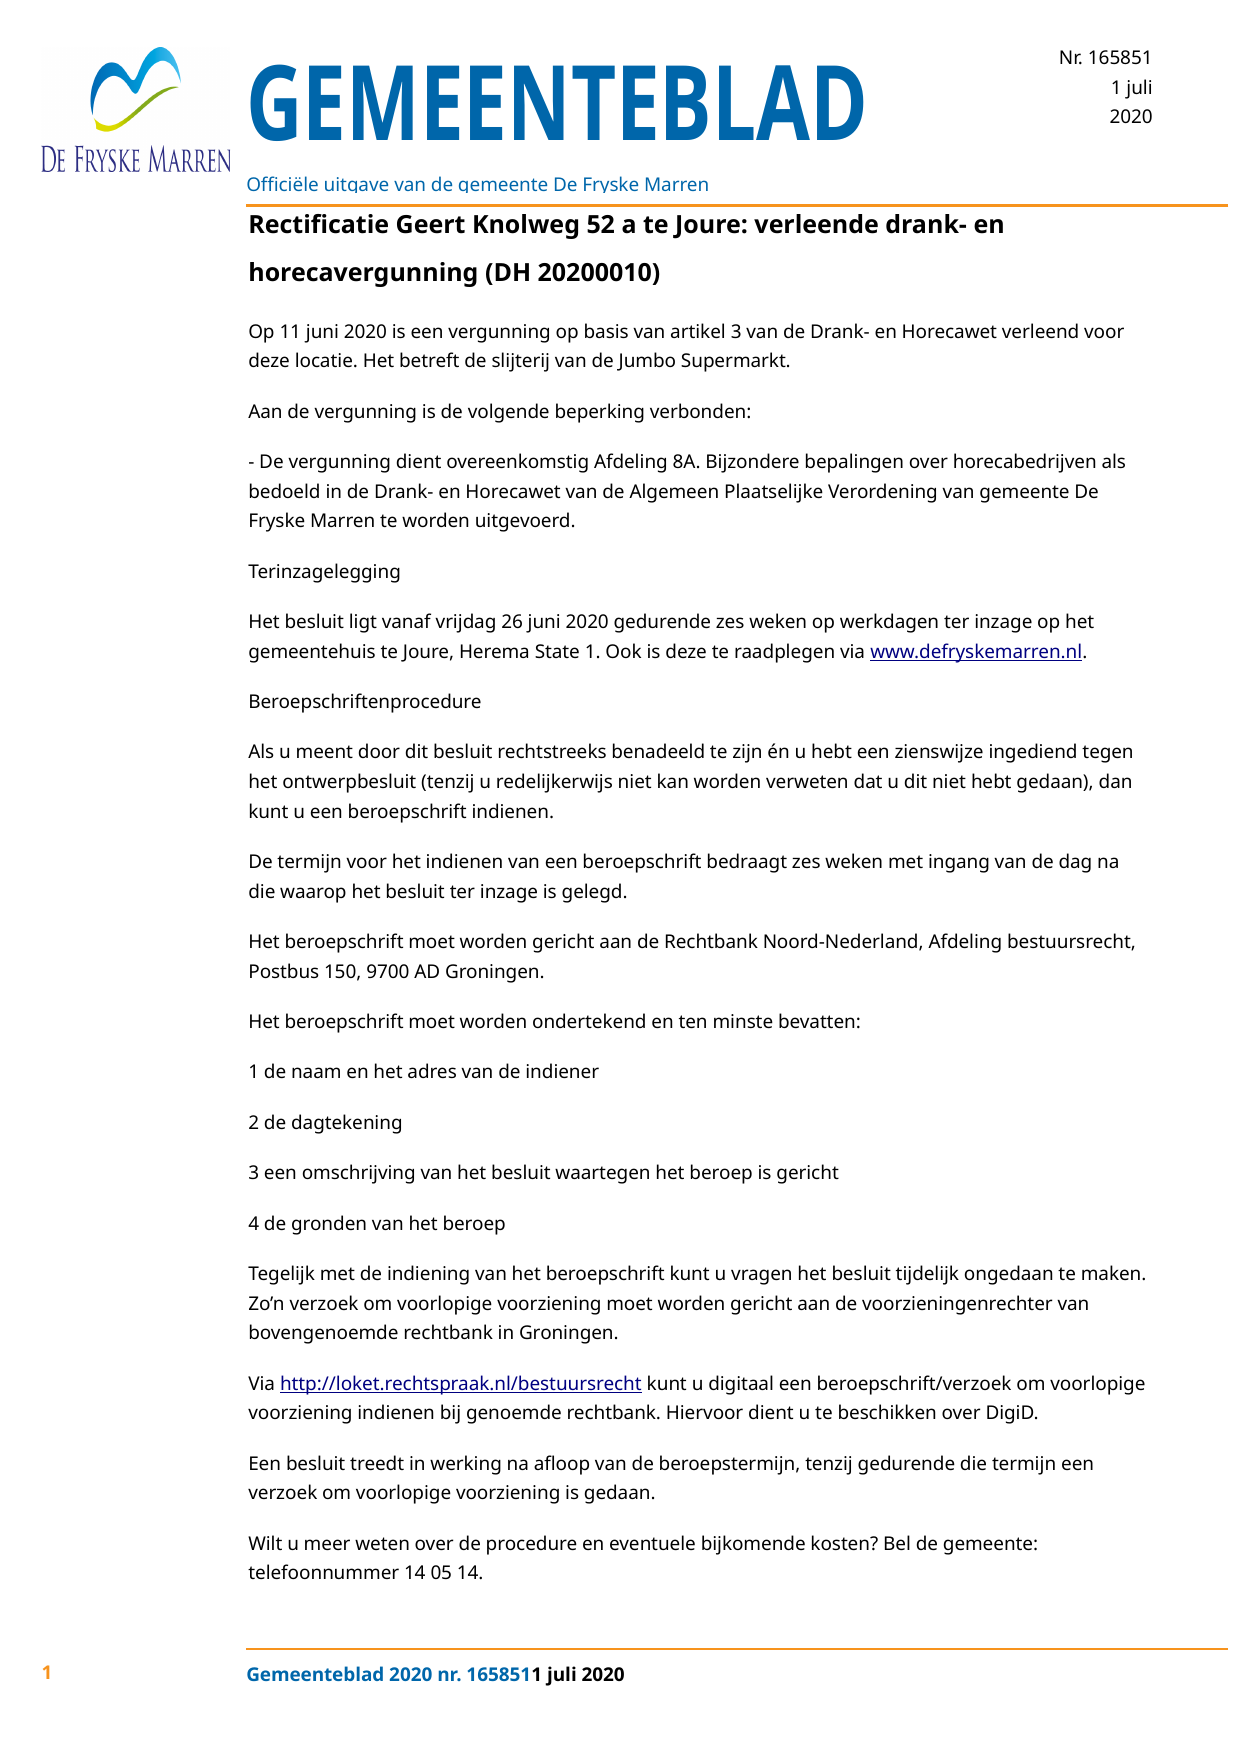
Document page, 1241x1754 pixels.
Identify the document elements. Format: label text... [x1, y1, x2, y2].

text 1 de naam en het adres van de indiener [248, 1059, 1152, 1084]
text - De vergunning dient overeenkomstig Afdeling 8A. Bijzondere bepalingen over horecabedrijven als bedoeld in de Drank- en Horecawet van de Algemeen Plaatselijke Verordening van gemeente De Fryske Marren te worden uitgevoerd. [248, 448, 1152, 533]
text Wilt u meer weten over de procedure en eventuele bijkomende kosten? Bel de gemeente: telefoonnummer 14 05 14. [248, 1530, 1152, 1585]
text Terinzagelegging [248, 558, 1152, 584]
text Rectificatie Geert Knolweg 52 a te Joure: verleende drank- en horecavergunning (DH 20200010) [248, 207, 1152, 288]
text De termijn voor het indienen van een beroepschrift bedraagt zes weken met ingang van de dag na die waarop het besluit ter inzage is gelegd. [248, 848, 1152, 904]
text Tegelijk met de indiening van het beroepschrift kunt u vragen het besluit tijdelijk ongedaan te maken. Zo’n verzoek om voorlopige voorziening moet worden gericht aan de voorzieningenrechter van bovengenoemde rechtbank in Groningen. [248, 1260, 1152, 1345]
text Aan de vergunning is de volgende beperking verbonden: [248, 398, 1152, 424]
text Als u meent door dit besluit rechtstreeks benadeeld te zijn én u hebt een zienswijze ingediend tegen het ontwerpbesluit (tenzij u redelijkerwijs niet kan worden verweten dat u dit niet hebt gedaan), dan kunt u een beroepschrift indienen. [248, 739, 1152, 824]
text Het beroepschrift moet worden gericht aan de Rechtbank Noord-Nederland, Afdeling bestuursrecht, Postbus 150, 9700 AD Groningen. [248, 928, 1152, 984]
text Het besluit ligt vanaf vrijdag 26 juni 2020 gedurende zes weken op werkdagen ter inzage op het gemeentehuis te Joure, Herema State 1. Ook is deze te raadplegen via www.defryskemarren.nl. [248, 608, 1152, 664]
text Het beroepschrift moet worden ondertekend en ten minste bevatten: [248, 1008, 1152, 1034]
picture [41, 47, 231, 172]
text Een besluit treedt in werking na afloop van de beroepstermijn, tenzij gedurende die termijn een verzoek om voorlopige voorziening is gedaan. [248, 1450, 1152, 1505]
text Op 11 juni 2020 is een vergunning op basis van artikel 3 van de Drank- en Horecawet verleend voor deze locatie. Het betreft de slijterij van de Jumbo Supermarkt. [248, 318, 1152, 373]
text 4 de gronden van het beroep [248, 1210, 1152, 1236]
text Beroepschriftenprocedure [248, 688, 1152, 714]
text 3 een omschrijving van het besluit waartegen het beroep is gericht [248, 1159, 1152, 1185]
text 2 de dagtekening [248, 1109, 1152, 1135]
text Via http://loket.rechtspraak.nl/bestuursrecht kunt u digitaal een beroepschrift/verzoek om voorlopige voorziening indienen bij genoemde rechtbank. Hiervoor dient u te beschikken over DigiD. [248, 1370, 1152, 1425]
